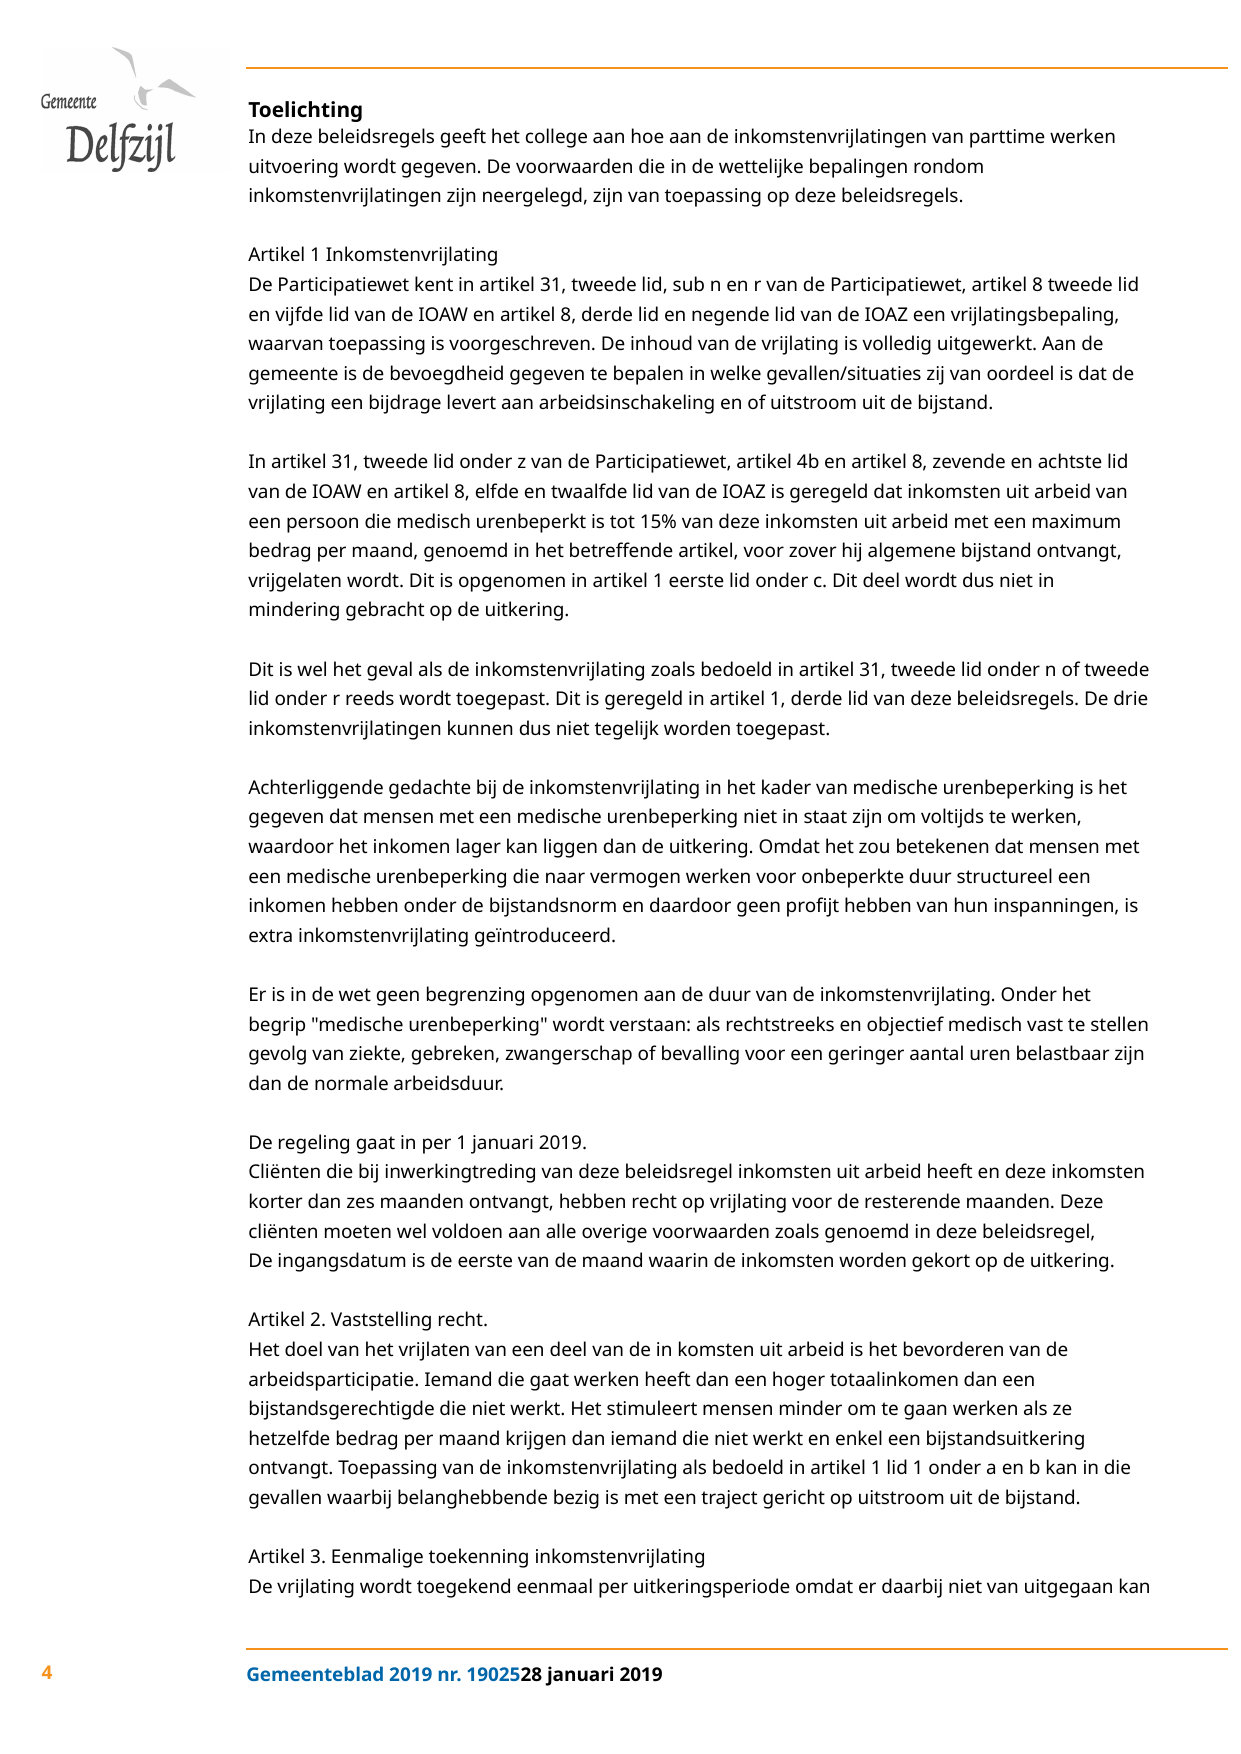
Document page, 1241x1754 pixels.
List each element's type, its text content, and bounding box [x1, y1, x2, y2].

text Cliënten die bij inwerkingtreding van deze beleidsregel inkomsten uit arbeid heeft en deze inkomsten korter dan zes maanden ontvangt, hebben recht op vrijlating voor de resterende maanden. Deze cliënten moeten wel voldoen aan alle overige voorwaarden zoals genoemd in deze beleidsregel, [248, 1159, 1152, 1244]
text Toelichting [248, 95, 1152, 123]
text In artikel 31, tweede lid onder z van de Participatiewet, artikel 4b en artikel 8, zevende en achtste lid van de IOAW en artikel 8, elfde en twaalfde lid van de IOAZ is geregeld dat inkomsten uit arbeid van een persoon die medisch urenbeperkt is tot 15% van deze inkomsten uit arbeid met een maximum bedrag per maand, genoemd in het betreffende artikel, voor zover hij algemene bijstand ontvangt, vrijgelaten wordt. Dit is opgenomen in artikel 1 eerste lid onder c. Dit deel wordt dus niet in mindering gebracht op de uitkering. [248, 449, 1152, 622]
text De regeling gaat in per 1 januari 2019. [248, 1129, 1152, 1155]
text Artikel 1 Inkomstenvrijlating [248, 242, 1152, 267]
picture [41, 47, 231, 172]
text Artikel 3. Eenmalige toekenning inkomstenvrijlating [248, 1543, 1152, 1569]
text Het doel van het vrijlaten van een deel van de in komsten uit arbeid is het bevorderen van de arbeidsparticipatie. Iemand die gaat werken heeft dan een hoger totaalinkomen dan een bijstandsgerechtigde die niet werkt. Het stimuleert mensen minder om te gaan werken als ze hetzelfde bedrag per maand krijgen dan iemand die niet werkt en enkel een bijstandsuitkering ontvangt. Toepassing van de inkomstenvrijlating als bedoeld in artikel 1 lid 1 onder a en b kan in die gevallen waarbij belanghebbende bezig is met een traject gericht op uitstroom uit de bijstand. [248, 1336, 1152, 1510]
text De Participatiewet kent in artikel 31, tweede lid, sub n en r van de Participatiewet, artikel 8 tweede lid en vijfde lid van de IOAW en artikel 8, derde lid en negende lid van de IOAZ een vrijlatingsbepaling, waarvan toepassing is voorgeschreven. De inhoud van de vrijlating is volledig uitgewerkt. Aan de gemeente is de bevoegdheid gegeven te bepalen in welke gevallen/situaties zij van oordeel is dat de vrijlating een bijdrage levert aan arbeidsinschakeling en of uitstroom uit de bijstand. [248, 271, 1152, 415]
text Achterliggende gedachte bij de inkomstenvrijlating in het kader van medische urenbeperking is het gegeven dat mensen met een medische urenbeperking niet in staat zijn om voltijds te werken, waardoor het inkomen lager kan liggen dan de uitkering. Omdat het zou betekenen dat mensen met een medische urenbeperking die naar vermogen werken voor onbeperkte duur structureel een inkomen hebben onder de bijstandsnorm en daardoor geen profijt hebben van hun inspanningen, is extra inkomstenvrijlating geïntroduceerd. [248, 774, 1152, 948]
text De ingangsdatum is de eerste van de maand waarin de inkomsten worden gekort op de uitkering. [248, 1247, 1152, 1273]
text Artikel 2. Vaststelling recht. [248, 1307, 1152, 1332]
text De vrijlating wordt toegekend eenmaal per uitkeringsperiode omdat er daarbij niet van uitgegaan kan [248, 1573, 1152, 1599]
text Er is in de wet geen begrenzing opgenomen aan de duur van de inkomstenvrijlating. Onder het begrip "medische urenbeperking" wordt verstaan: als rechtstreeks en objectief medisch vast te stellen gevolg van ziekte, gebreken, zwangerschap of bevalling voor een geringer aantal uren belastbaar zijn dan de normale arbeidsduur. [248, 981, 1152, 1096]
text Dit is wel het geval als de inkomstenvrijlating zoals bedoeld in artikel 31, tweede lid onder n of tweede lid onder r reeds wordt toegepast. Dit is geregeld in artikel 1, derde lid van deze beleidsregels. De drie inkomstenvrijlatingen kunnen dus niet tegelijk worden toegepast. [248, 656, 1152, 741]
text In deze beleidsregels geeft het college aan hoe aan de inkomstenvrijlatingen van parttime werken uitvoering wordt gegeven. De voorwaarden die in de wettelijke bepalingen rondom inkomstenvrijlatingen zijn neergelegd, zijn van toepassing op deze beleidsregels. [248, 123, 1152, 208]
